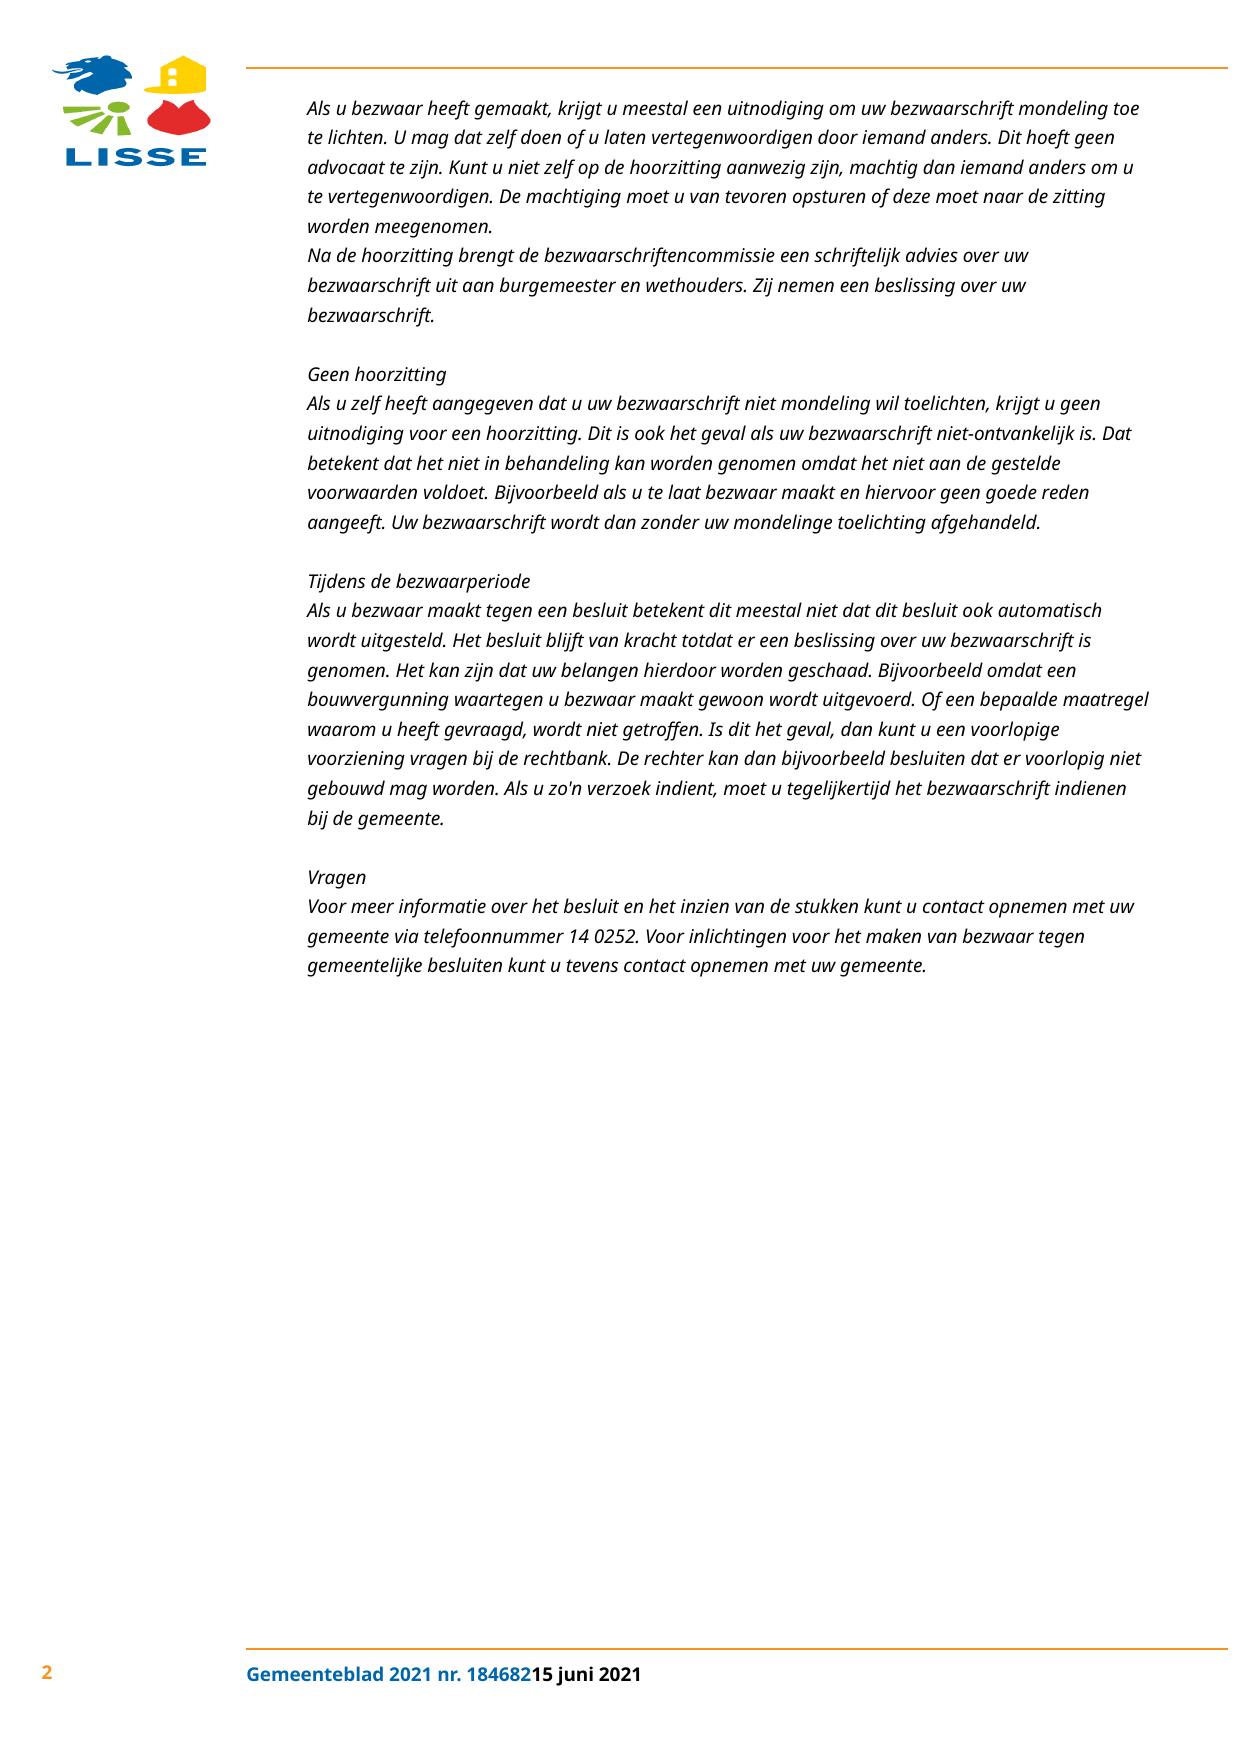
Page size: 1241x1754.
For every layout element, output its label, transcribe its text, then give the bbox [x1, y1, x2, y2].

list Als u bezwaar maakt tegen een besluit betekent dit meestal niet dat dit besluit ook automatisch wordt uitgesteld. Het besluit blijft van kracht totdat er een beslissing over uw bezwaarschrift is genomen. Het kan zijn dat uw belangen hierdoor worden geschaad. Bijvoorbeeld omdat een bouwvergunning waartegen u bezwaar maakt gewoon wordt uitgevoerd. Of een bepaalde maatregel waarom u heeft gevraagd, wordt niet getroffen. Is dit het geval, dan kunt u een voorlopige voorziening vragen bij de rechtbank. De rechter kan dan bijvoorbeeld besluiten dat er voorlopig niet gebouwd mag worden. Als u zo'n verzoek indient, moet u tegelijkertijd het bezwaarschrift indienen bij de gemeente. [248, 598, 1152, 831]
list Geen hoorzitting [248, 361, 1152, 387]
list Vragen [248, 864, 1152, 890]
list Als u zelf heeft aangegeven dat u uw bezwaarschrift niet mondeling wil toelichten, krijgt u geen uitnodiging voor een hoorzitting. Dit is ook het geval als uw bezwaarschrift niet-ontvankelijk is. Dat betekent dat het niet in behandeling kan worden genomen omdat het niet aan de gestelde voorwaarden voldoet. Bijvoorbeeld als u te laat bezwaar maakt en hiervoor geen goede reden aangeeft. Uw bezwaarschrift wordt dan zonder uw mondelinge toelichting afgehandeld. [248, 391, 1152, 535]
picture [41, 47, 231, 172]
list Als u bezwaar heeft gemaakt, krijgt u meestal een uitnodiging om uw bezwaarschrift mondeling toe te lichten. U mag dat zelf doen of u laten vertegenwoordigen door iemand anders. Dit hoeft geen advocaat te zijn. Kunt u niet zelf op de hoorzitting aanwezig zijn, machtig dan iemand anders om u te vertegenwoordigen. De machtiging moet u van tevoren opsturen of deze moet naar de zitting worden meegenomen. [248, 95, 1152, 239]
list Voor meer informatie over het besluit en het inzien van de stukken kunt u contact opnemen met uw gemeente via telefoonnummer 14 0252. Voor inlichtingen voor het maken van bezwaar tegen gemeentelijke besluiten kunt u tevens contact opnemen met uw gemeente. [248, 893, 1152, 978]
list Tijdens de bezwaarperiode [248, 568, 1152, 594]
list Na de hoorzitting brengt de bezwaarschriftencommissie een schriftelijk advies over uw bezwaarschrift uit aan burgemeester en wethouders. Zij nemen een beslissing over uw bezwaarschrift. [248, 243, 1152, 328]
